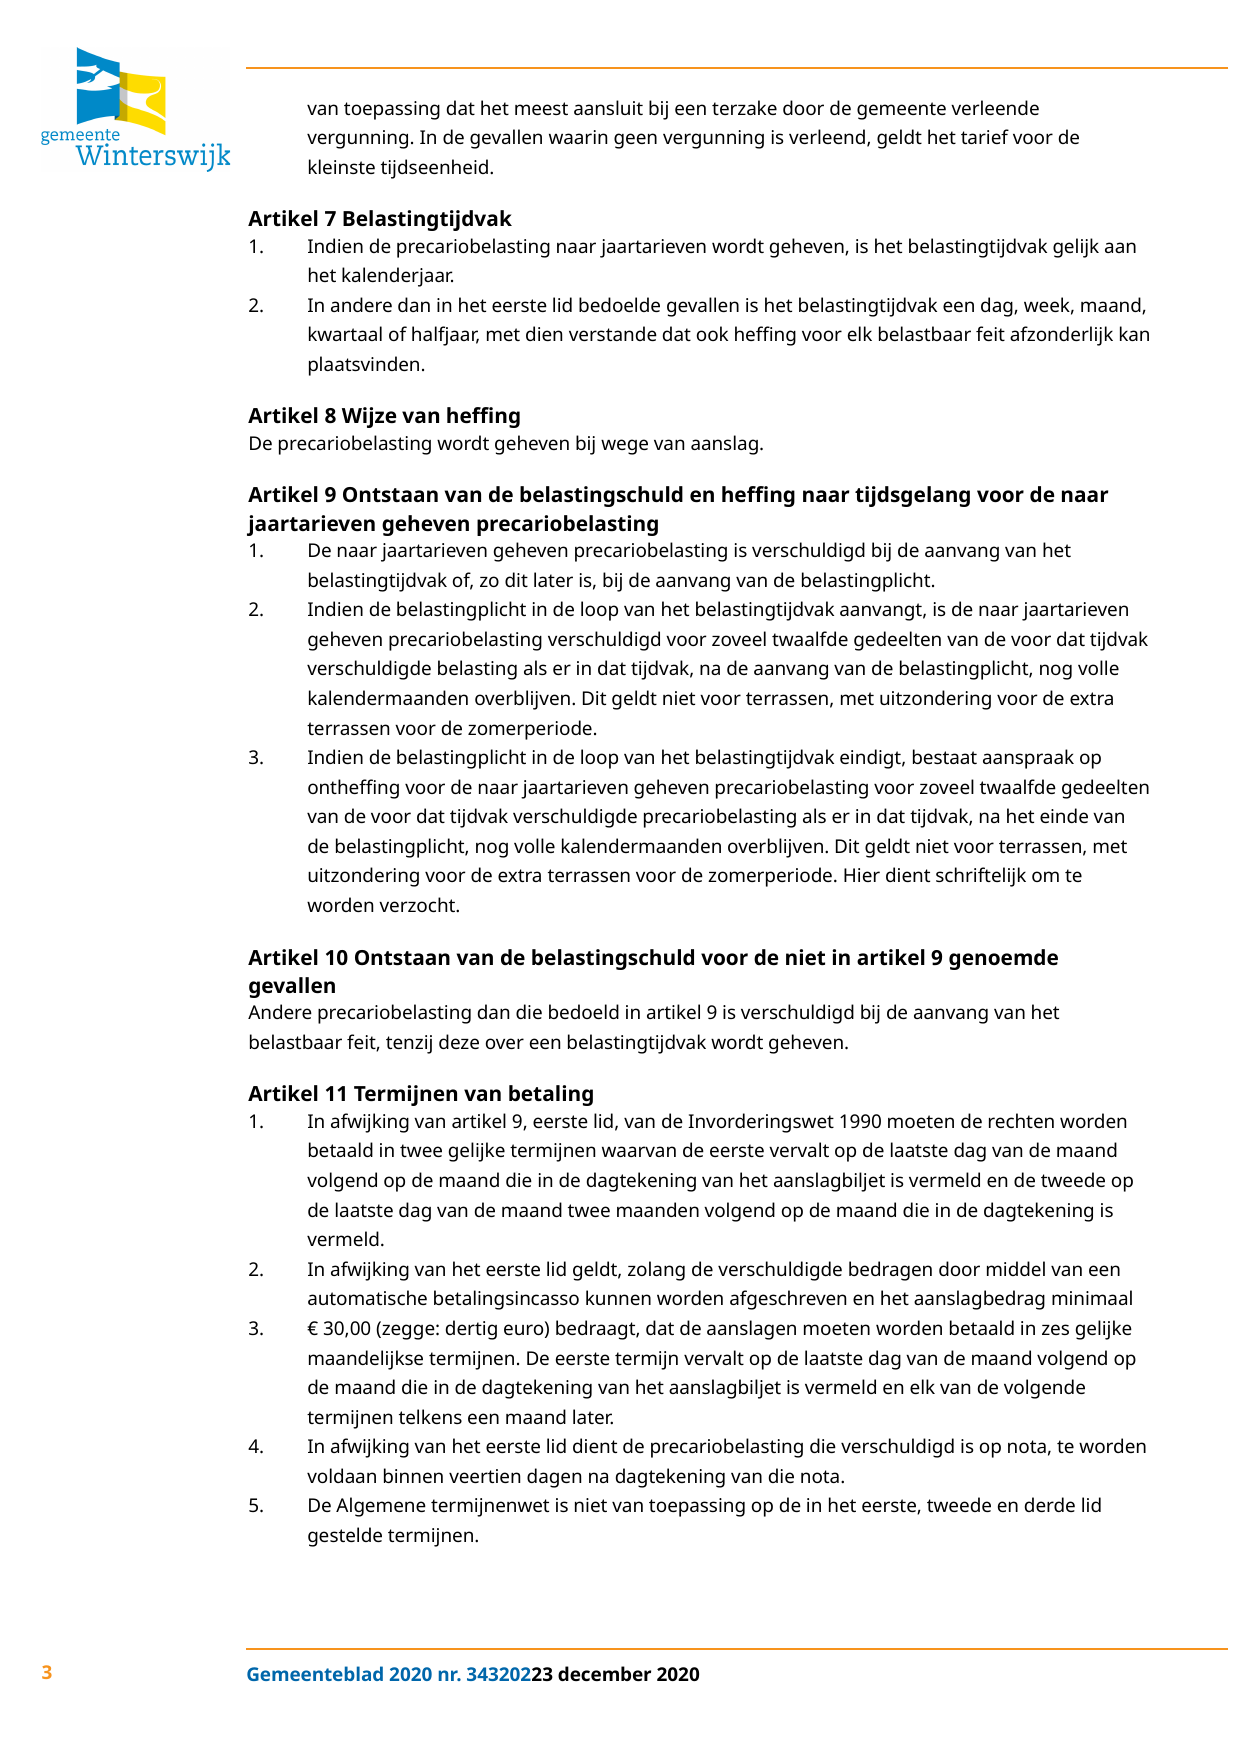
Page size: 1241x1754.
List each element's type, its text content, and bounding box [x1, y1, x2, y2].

picture [225, 153, 231, 162]
list Indien de precariobelasting naar jaartarieven wordt geheven, is het belastingtijdvak gelijk aan het kalenderjaar. [248, 233, 1152, 288]
list In afwijking van het eerste lid dient de precariobelasting die verschuldigd is op nota, te worden voldaan binnen veertien dagen na dagtekening van die nota. [248, 1433, 1152, 1489]
list In afwijking van artikel 9, eerste lid, van de Invorderingswet 1990 moeten de rechten worden betaald in twee gelijke termijnen waarvan de eerste vervalt op de laatste dag van de maand volgend op de maand die in de dagtekening van het aanslagbiljet is vermeld en de tweede op de laatste dag van de maand twee maanden volgend op de maand die in de dagtekening is vermeld. [248, 1108, 1152, 1252]
list In andere dan in het eerste lid bedoelde gevallen is het belastingtijdvak een dag, week, maand, kwartaal of halfjaar, met dien verstande dat ook heffing voor elk belastbaar feit afzonderlijk kan plaatsvinden. [248, 292, 1152, 377]
picture [41, 47, 231, 172]
list Indien de belastingplicht in de loop van het belastingtijdvak eindigt, bestaat aanspraak op ontheffing voor de naar jaartarieven geheven precariobelasting voor zoveel twaalfde gedeelten van de voor dat tijdvak verschuldigde precariobelasting als er in dat tijdvak, na het einde van de belastingplicht, nog volle kalendermaanden overblijven. Dit geldt niet voor terrassen, met uitzondering voor de extra terrassen voor de zomerperiode. Hier dient schriftelijk om te worden verzocht. [248, 744, 1152, 918]
text Artikel 8 Wijze van heffing [248, 402, 1152, 430]
text De precariobelasting wordt geheven bij wege van aanslag. [248, 430, 1152, 456]
list De Algemene termijnenwet is niet van toepassing op de in het eerste, tweede en derde lid gestelde termijnen. [248, 1493, 1152, 1548]
list De naar jaartarieven geheven precariobelasting is verschuldigd bij de aanvang van het belastingtijdvak of, zo dit later is, bij de aanvang van de belastingplicht. [248, 537, 1152, 593]
text Andere precariobelasting dan die bedoeld in artikel 9 is verschuldigd bij de aanvang van het belastbaar feit, tenzij deze over een belastingtijdvak wordt geheven. [248, 999, 1152, 1055]
text Artikel 10 Ontstaan van de belastingschuld voor de niet in artikel 9 genoemde gevallen [248, 943, 1152, 999]
text Artikel 11 Termijnen van betaling [248, 1079, 1152, 1108]
list In afwijking van het eerste lid geldt, zolang de verschuldigde bedragen door middel van een automatische betalingsincasso kunnen worden afgeschreven en het aanslagbedrag minimaal [248, 1256, 1152, 1311]
text Artikel 9 Ontstaan van de belastingschuld en heffing naar tijdsgelang voor de naar jaartarieven geheven precariobelasting [248, 480, 1152, 537]
list Indien de belastingplicht in de loop van het belastingtijdvak aanvangt, is de naar jaartarieven geheven precariobelasting verschuldigd voor zoveel twaalfde gedeelten van de voor dat tijdvak verschuldigde belasting als er in dat tijdvak, na de aanvang van de belastingplicht, nog volle kalendermaanden overblijven. Dit geldt niet voor terrassen, met uitzondering voor de extra terrassen voor de zomerperiode. [248, 596, 1152, 741]
list € 30,00 (zegge: dertig euro) bedraagt, dat de aanslagen moeten worden betaald in zes gelijke maandelijkse termijnen. De eerste termijn vervalt op de laatste dag van de maand volgend op de maand die in de dagtekening van het aanslagbiljet is vermeld en elk van de volgende termijnen telkens een maand later. [248, 1315, 1152, 1429]
list van toepassing dat het meest aansluit bij een terzake door de gemeente verleende vergunning. In de gevallen waarin geen vergunning is verleend, geldt het tarief voor de kleinste tijdseenheid. [248, 95, 1152, 180]
text Artikel 7 Belastingtijdvak [248, 204, 1152, 233]
